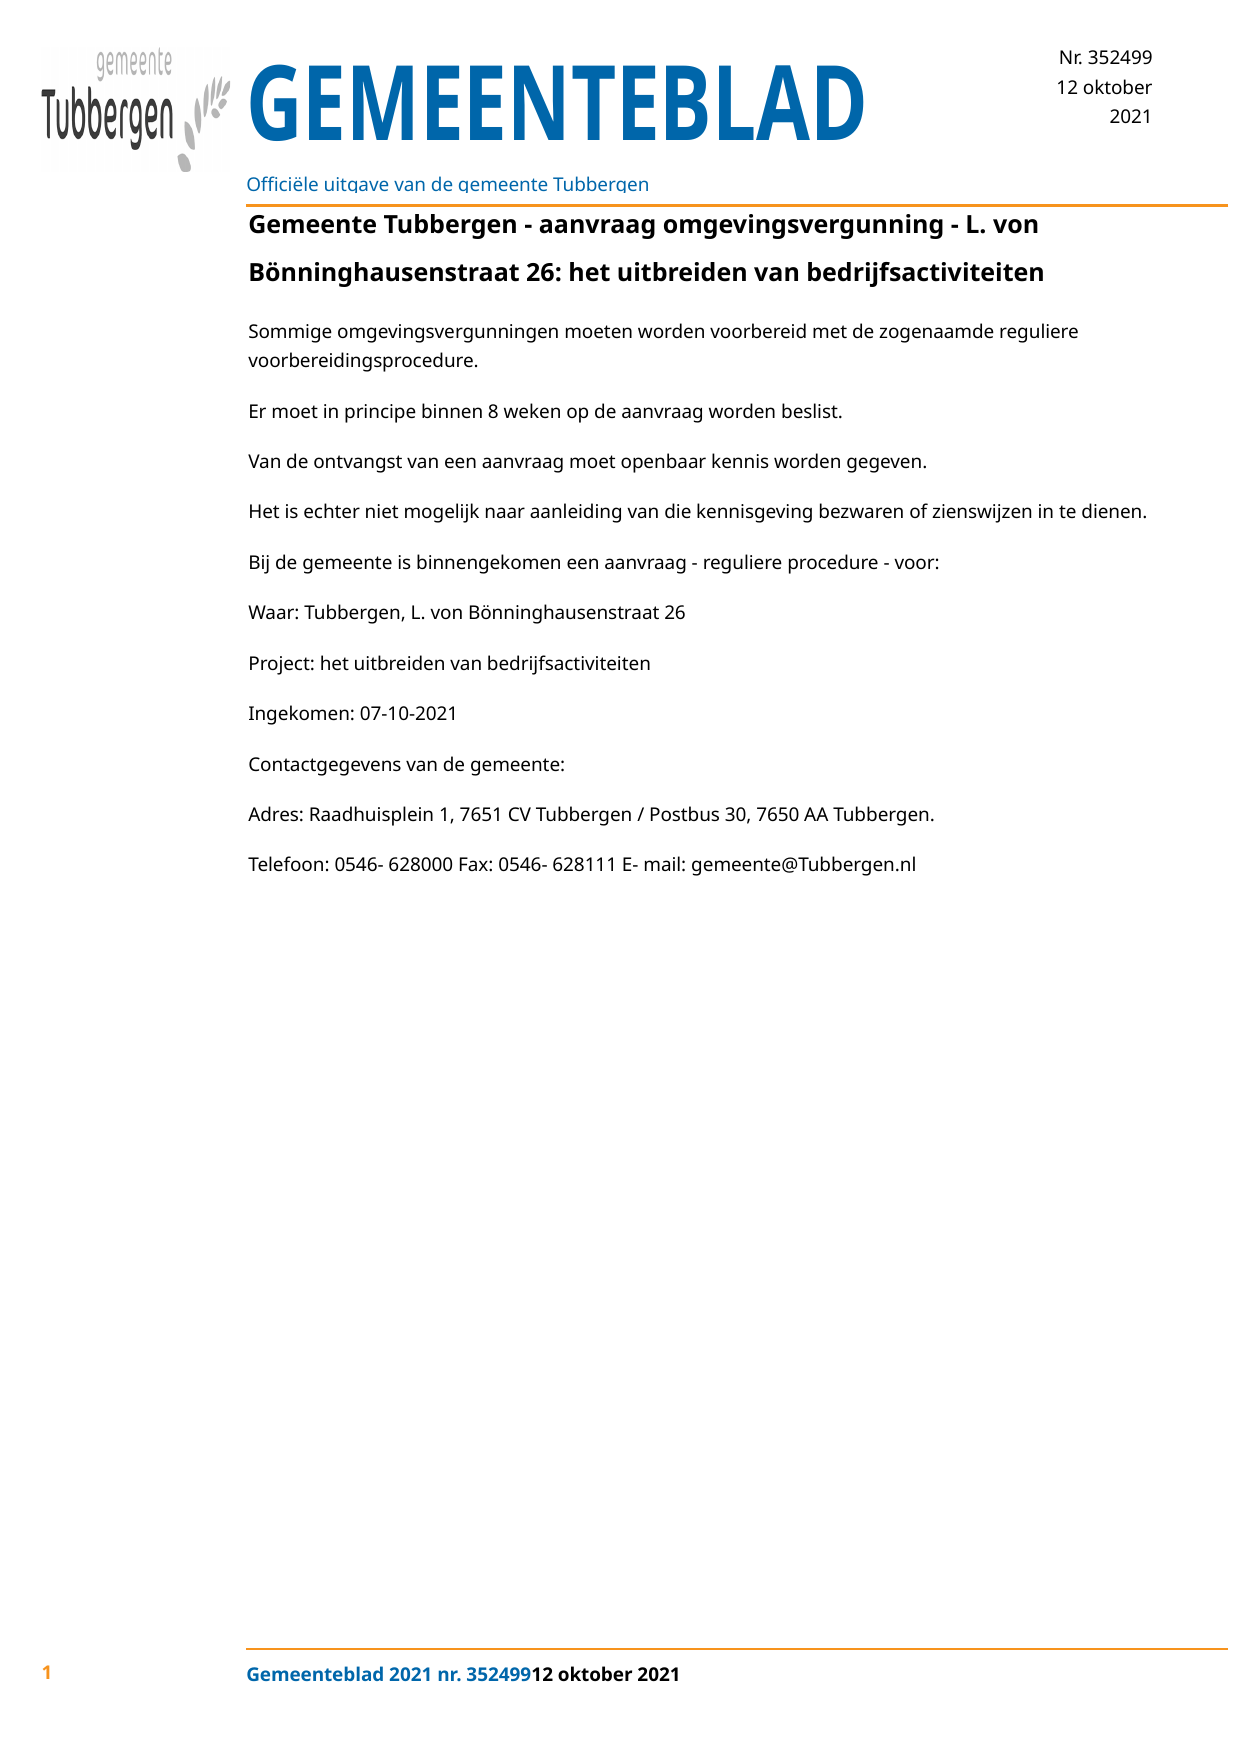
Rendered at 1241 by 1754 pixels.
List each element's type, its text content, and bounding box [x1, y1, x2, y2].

text Het is echter niet mogelijk naar aanleiding van die kennisgeving bezwaren of zienswijzen in te dienen. [248, 499, 1152, 524]
text Waar: Tubbergen, L. von Bönninghausenstraat 26 [248, 599, 1152, 625]
text Adres: Raadhuisplein 1, 7651 CV Tubbergen / Postbus 30, 7650 AA Tubbergen. [248, 801, 1152, 827]
picture [41, 47, 231, 172]
text Er moet in principe binnen 8 weken op de aanvraag worden beslist. [248, 398, 1152, 424]
text Contactgegevens van de gemeente: [248, 751, 1152, 777]
text Telefoon: 0546- 628000 Fax: 0546- 628111 E- mail: gemeente@Tubbergen.nl [248, 852, 1152, 877]
text Gemeente Tubbergen - aanvraag omgevingsvergunning - L. von Bönninghausenstraat 26: het uitbreiden van bedrijfsactiviteiten [248, 207, 1152, 288]
text Sommige omgevingsvergunningen moeten worden voorbereid met de zogenaamde reguliere voorbereidingsprocedure. [248, 318, 1152, 373]
text Ingekomen: 07-10-2021 [248, 700, 1152, 726]
text Van de ontvangst van een aanvraag moet openbaar kennis worden gegeven. [248, 448, 1152, 474]
text Bij de gemeente is binnengekomen een aanvraag - reguliere procedure - voor: [248, 549, 1152, 575]
text Project: het uitbreiden van bedrijfsactiviteiten [248, 650, 1152, 676]
